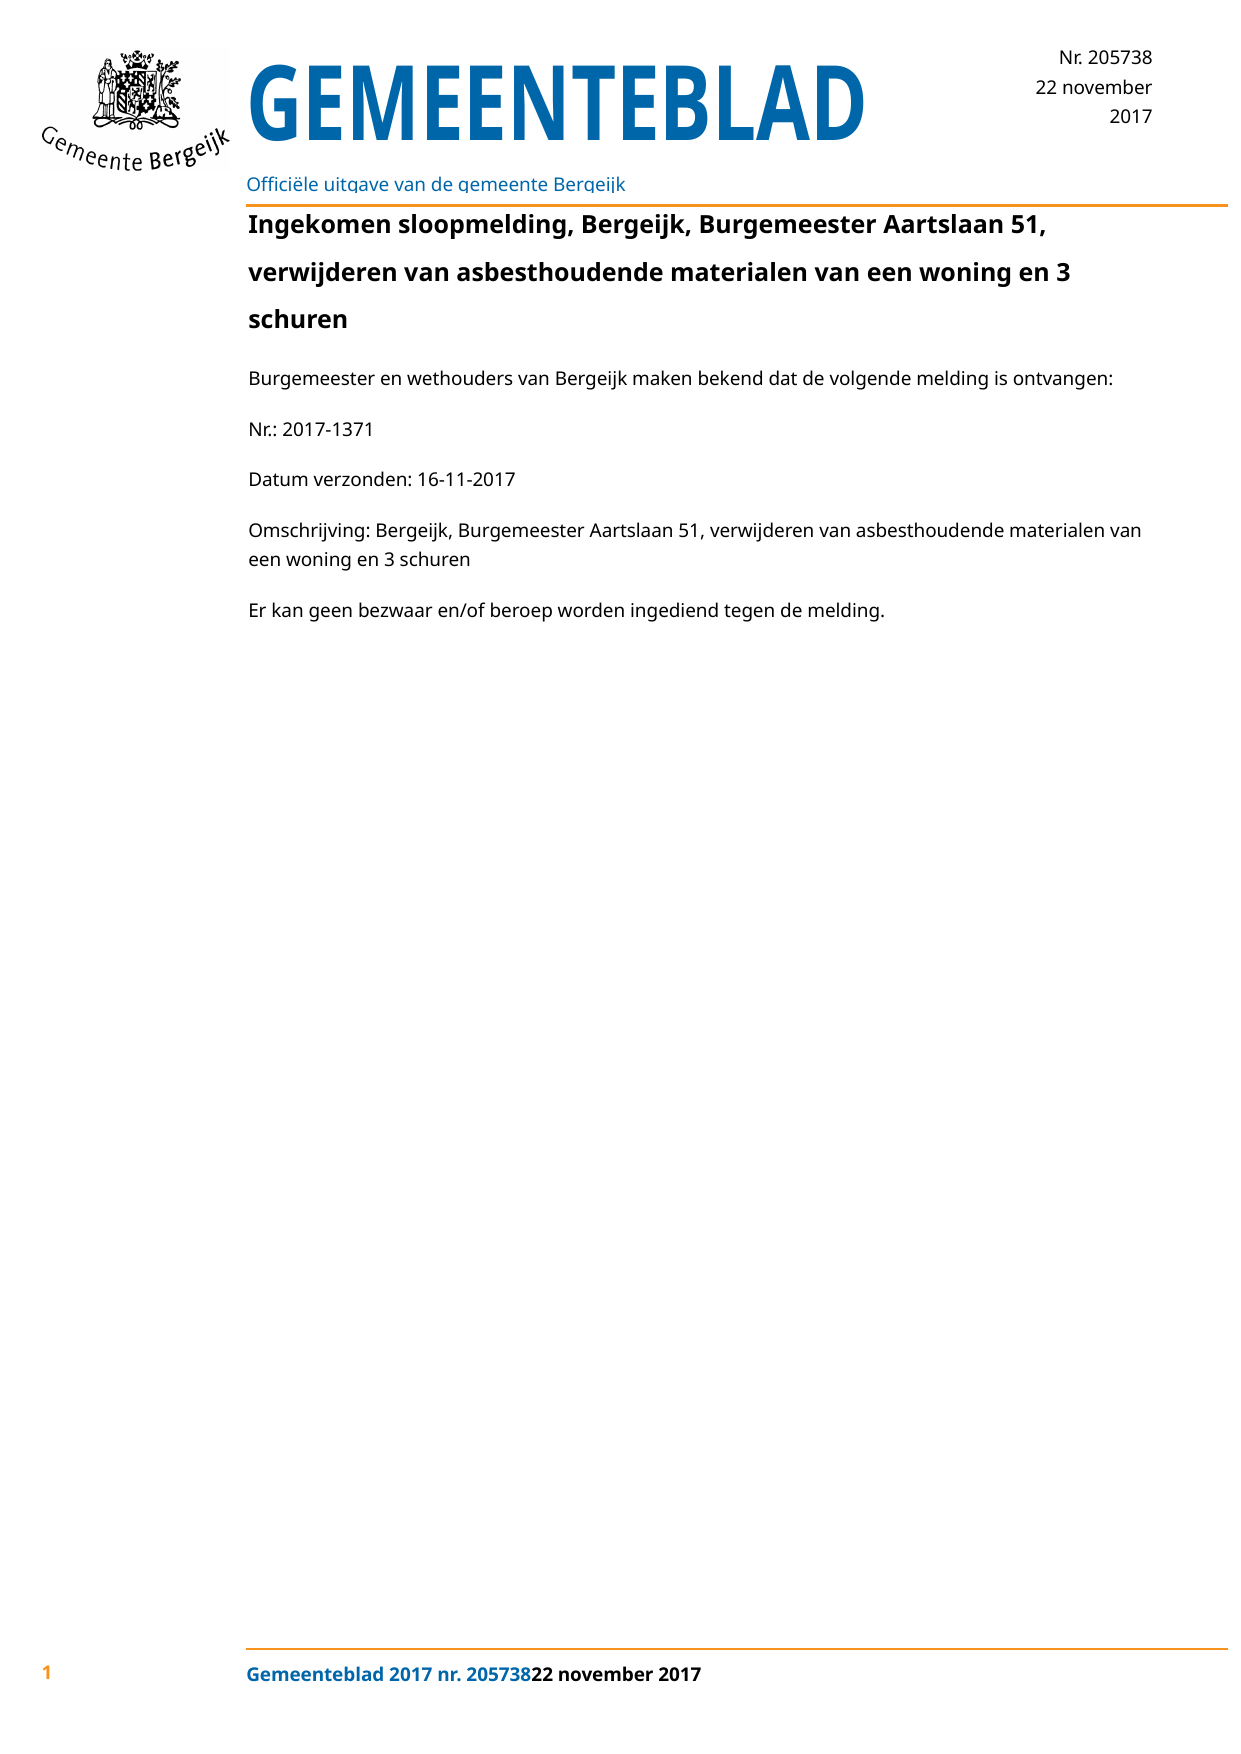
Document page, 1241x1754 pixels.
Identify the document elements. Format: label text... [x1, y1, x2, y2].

text Omschrijving: Bergeijk, Burgemeester Aartslaan 51, verwijderen van asbesthoudende materialen van een woning en 3 schuren [248, 517, 1152, 572]
text Ingekomen sloopmelding, Bergeijk, Burgemeester Aartslaan 51, verwijderen van asbesthoudende materialen van een woning en 3 schuren [248, 207, 1152, 336]
text Datum verzonden: 16-11-2017 [248, 466, 1152, 492]
text Nr.: 2017-1371 [248, 416, 1152, 442]
text Burgemeester en wethouders van Bergeijk maken bekend dat de volgende melding is ontvangen: [248, 366, 1152, 391]
picture [41, 47, 231, 172]
text Er kan geen bezwaar en/of beroep worden ingediend tegen de melding. [248, 597, 1152, 622]
